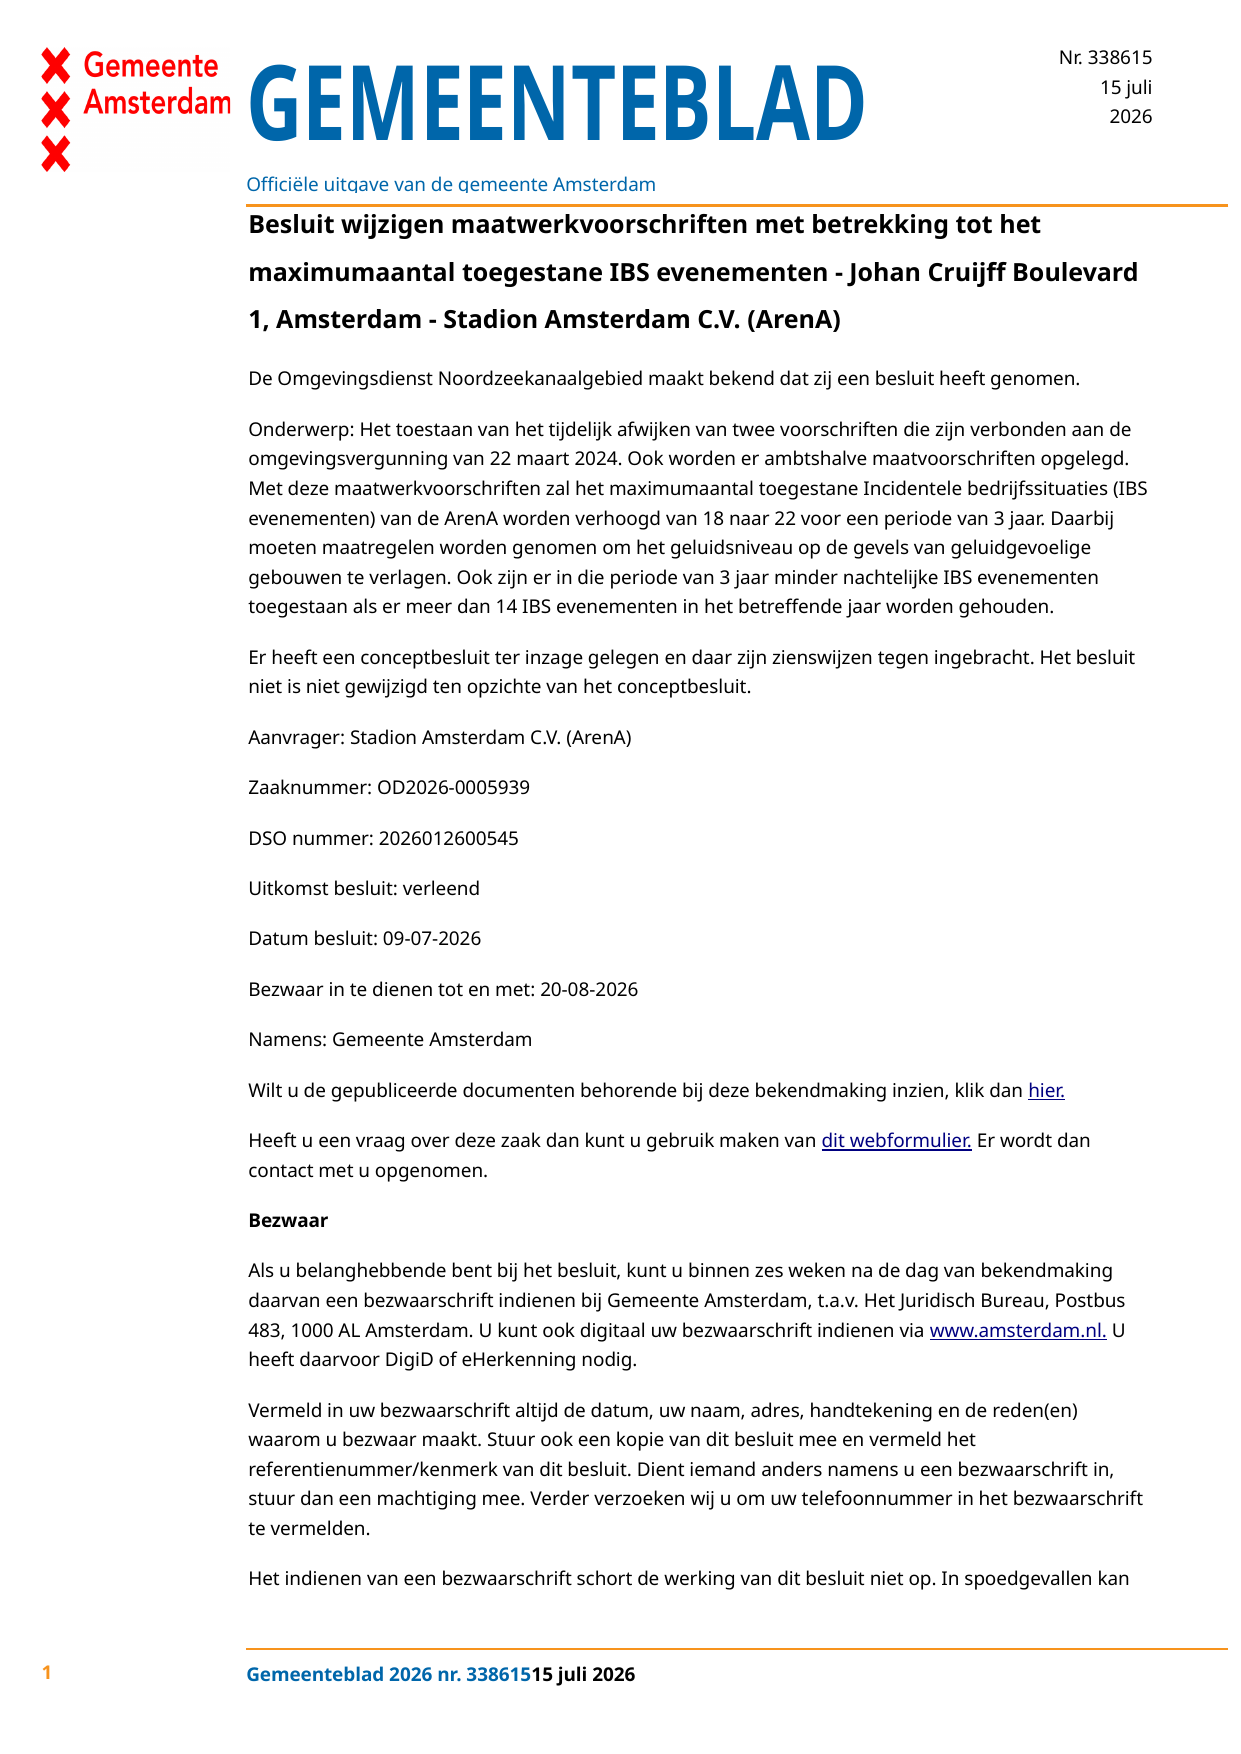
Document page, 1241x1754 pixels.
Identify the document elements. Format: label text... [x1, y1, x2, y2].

text Wilt u de gepubliceerde documenten behorende bij deze bekendmaking inzien, klik dan hier. [248, 1077, 1152, 1102]
text Bezwaar in te dienen tot en met: 20-08-2026 [248, 976, 1152, 1002]
text Namens: Gemeente Amsterdam [248, 1026, 1152, 1052]
text De Omgevingsdienst Noordzeekanaalgebied maakt bekend dat zij een besluit heeft genomen. [248, 366, 1152, 391]
text Heeft u een vraag over deze zaak dan kunt u gebruik maken van dit webformulier. Er wordt dan contact met u opgenomen. [248, 1127, 1152, 1182]
text Datum besluit: 09-07-2026 [248, 926, 1152, 951]
text Onderwerp: Het toestaan van het tijdelijk afwijken van twee voorschriften die zijn verbonden aan de omgevingsvergunning van 22 maart 2024. Ook worden er ambtshalve maatvoorschriften opgelegd. Met deze maatwerkvoorschriften zal het maximumaantal toegestane Incidentele bedrijfssituaties (IBS evenementen) van de ArenA worden verhoogd van 18 naar 22 voor een periode van 3 jaar. Daarbij moeten maatregelen worden genomen om het geluidsniveau op de gevels van geluidgevoelige gebouwen te verlagen. Ook zijn er in die periode van 3 jaar minder nachtelijke IBS evenementen toegestaan als er meer dan 14 IBS evenementen in het betreffende jaar worden gehouden. [248, 416, 1152, 619]
text Er heeft een conceptbesluit ter inzage gelegen en daar zijn zienswijzen tegen ingebracht. Het besluit niet is niet gewijzigd ten opzichte van het conceptbesluit. [248, 644, 1152, 699]
text Aanvrager: Stadion Amsterdam C.V. (ArenA) [248, 724, 1152, 749]
picture [41, 47, 231, 172]
text Het indienen van een bezwaarschrift schort de werking van dit besluit niet op. In spoedgevallen kan [248, 1566, 1152, 1591]
text Vermeld in uw bezwaarschrift altijd de datum, uw naam, adres, handtekening en de reden(en) waarom u bezwaar maakt. Stuur ook een kopie van dit besluit mee en vermeld het referentienummer/kenmerk van dit besluit. Dient iemand anders namens u een bezwaarschrift in, stuur dan een machtiging mee. Verder verzoeken wij u om uw telefoonnummer in het bezwaarschrift te vermelden. [248, 1397, 1152, 1541]
text Zaaknummer: OD2026-0005939 [248, 774, 1152, 800]
text Uitkomst besluit: verleend [248, 875, 1152, 901]
text Besluit wijzigen maatwerkvoorschriften met betrekking tot het maximumaantal toegestane IBS evenementen - Johan Cruijff Boulevard 1, Amsterdam - Stadion Amsterdam C.V. (ArenA) [248, 207, 1152, 336]
text Als u belanghebbende bent bij het besluit, kunt u binnen zes weken na de dag van bekendmaking daarvan een bezwaarschrift indienen bij Gemeente Amsterdam, t.a.v. Het Juridisch Bureau, Postbus 483, 1000 AL Amsterdam. U kunt ook digitaal uw bezwaarschrift indienen via www.amsterdam.nl. U heeft daarvoor DigiD of eHerkenning nodig. [248, 1258, 1152, 1372]
text Bezwaar [248, 1207, 1152, 1233]
text DSO nummer: 2026012600545 [248, 825, 1152, 850]
